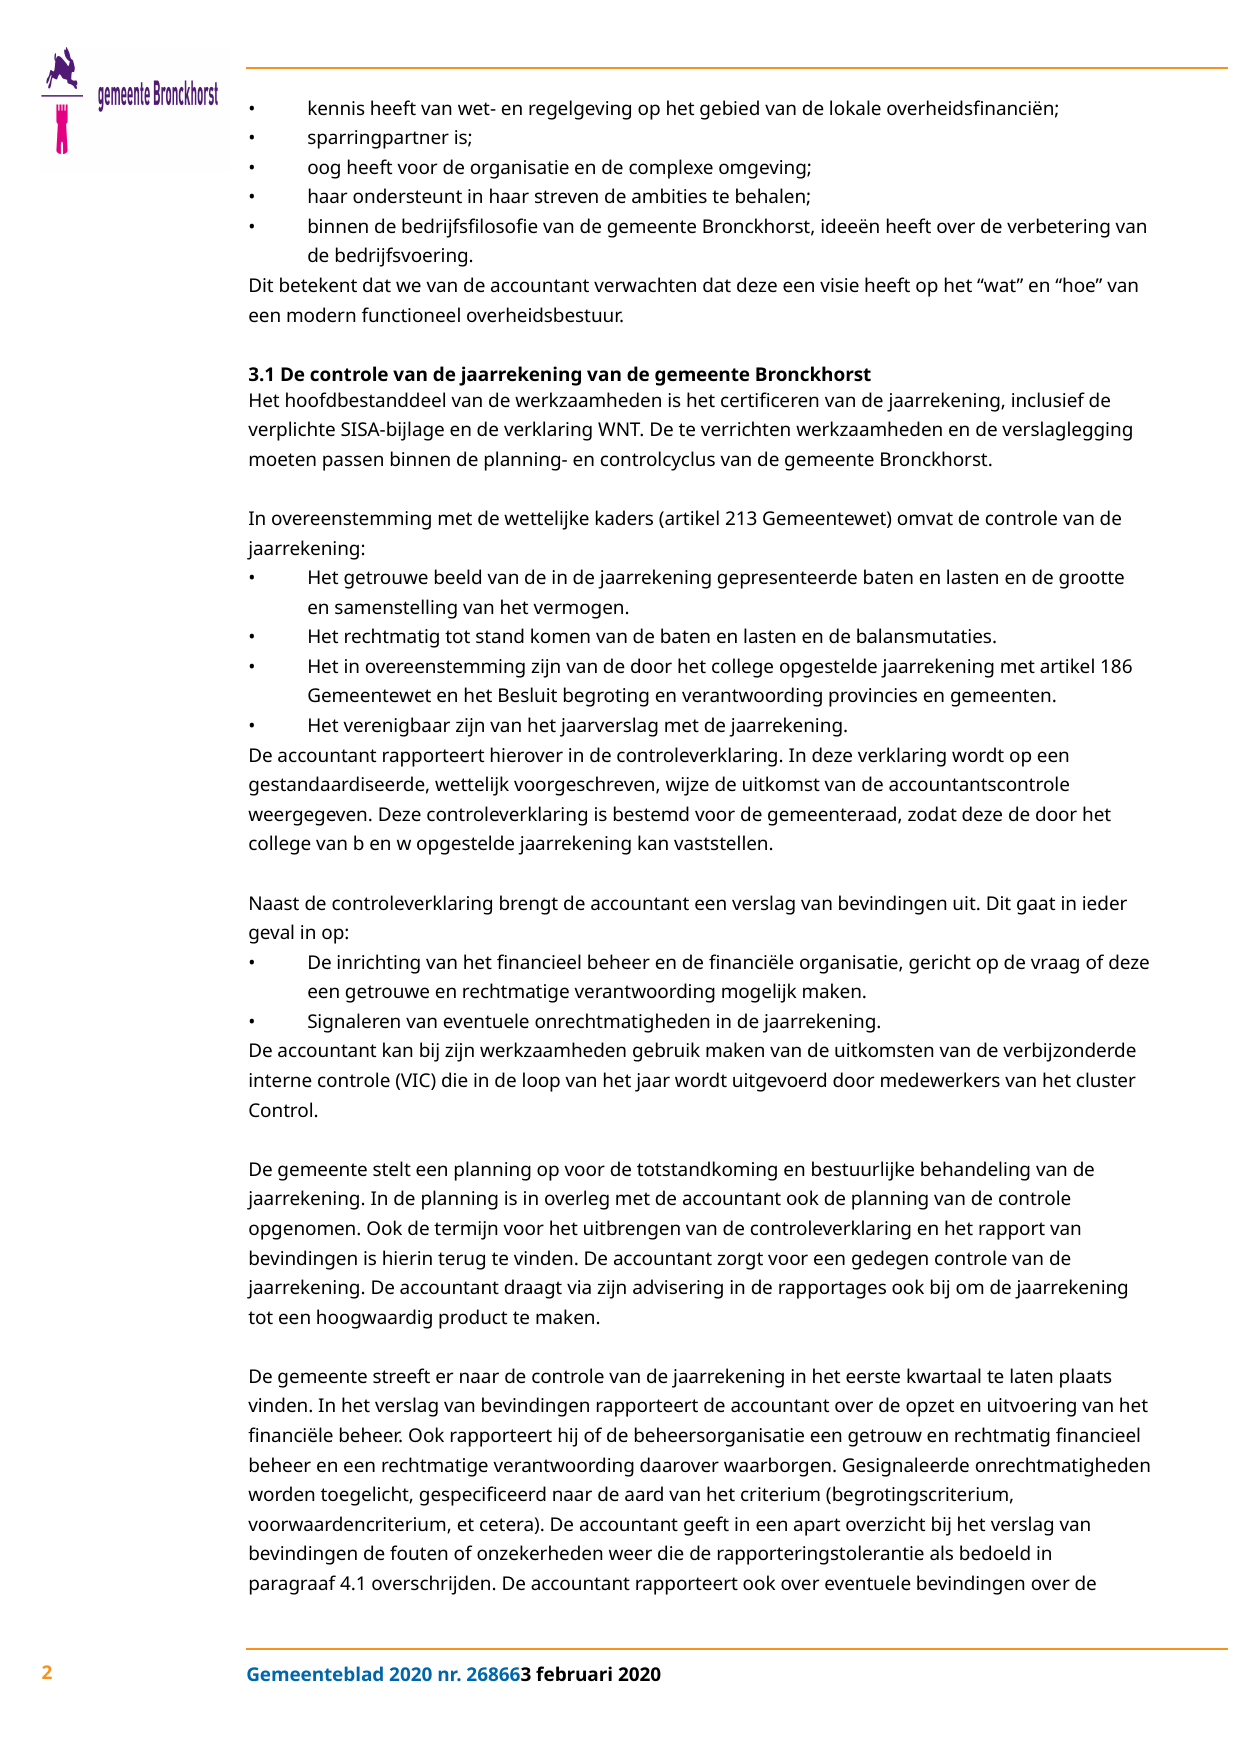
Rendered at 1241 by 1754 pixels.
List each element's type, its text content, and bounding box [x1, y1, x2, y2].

list De inrichting van het financieel beheer en de financiële organisatie, gericht op de vraag of deze een getrouwe en rechtmatige verantwoording mogelijk maken. [248, 949, 1152, 1004]
list Het verenigbaar zijn van het jaarverslag met de jaarrekening. [248, 712, 1152, 738]
text Naast de controleverklaring brengt de accountant een verslag van bevindingen uit. Dit gaat in ieder geval in op: [248, 890, 1152, 945]
text Het hoofdbestanddeel van de werkzaamheden is het certificeren van de jaarrekening, inclusief de verplichte SISA-bijlage en de verklaring WNT. De te verrichten werkzaamheden en de verslaglegging moeten passen binnen de planning- en controlcyclus van de gemeente Bronckhorst. [248, 387, 1152, 472]
text 3.1 De controle van de jaarrekening van de gemeente Bronckhorst [248, 361, 1152, 387]
text De gemeente stelt een planning op voor de totstandkoming en bestuurlijke behandeling van de jaarrekening. In de planning is in overleg met de accountant ook de planning van de controle opgenomen. Ook de termijn voor het uitbrengen van de controleverklaring en het rapport van bevindingen is hierin terug te vinden. De accountant zorgt voor een gedegen controle van de jaarrekening. De accountant draagt via zijn advisering in de rapportages ook bij om de jaarrekening tot een hoogwaardig product te maken. [248, 1156, 1152, 1329]
list kennis heeft van wet- en regelgeving op het gebied van de lokale overheidsfinanciën; [248, 95, 1152, 121]
list oog heeft voor de organisatie en de complexe omgeving; [248, 154, 1152, 180]
text In overeenstemming met de wettelijke kaders (artikel 213 Gemeentewet) omvat de controle van de jaarrekening: [248, 505, 1152, 560]
list haar ondersteunt in haar streven de ambities te behalen; [248, 183, 1152, 209]
list Het getrouwe beeld van de in de jaarrekening gepresenteerde baten en lasten en de grootte en samenstelling van het vermogen. [248, 564, 1152, 619]
list Het in overeenstemming zijn van de door het college opgestelde jaarrekening met artikel 186 Gemeentewet en het Besluit begroting en verantwoording provincies en gemeenten. [248, 653, 1152, 708]
list Signaleren van eventuele onrechtmatigheden in de jaarrekening. [248, 1008, 1152, 1034]
text De accountant kan bij zijn werkzaamheden gebruik maken van de uitkomsten van de verbijzonderde interne controle (VIC) die in de loop van het jaar wordt uitgevoerd door medewerkers van het cluster Control. [248, 1038, 1152, 1122]
text Dit betekent dat we van de accountant verwachten dat deze een visie heeft op het “wat” en “hoe” van een modern functioneel overheidsbestuur. [248, 272, 1152, 328]
picture [41, 47, 231, 172]
list binnen de bedrijfsfilosofie van de gemeente Bronckhorst, ideeën heeft over de verbetering van de bedrijfsvoering. [248, 213, 1152, 268]
text De accountant rapporteert hierover in de controleverklaring. In deze verklaring wordt op een gestandaardiseerde, wettelijk voorgeschreven, wijze de uitkomst van de accountantscontrole weergegeven. Deze controleverklaring is bestemd voor de gemeenteraad, zodat deze de door het college van b en w opgestelde jaarrekening kan vaststellen. [248, 742, 1152, 856]
list sparringpartner is; [248, 124, 1152, 150]
list Het rechtmatig tot stand komen van de baten en lasten en de balansmutaties. [248, 623, 1152, 649]
text De gemeente streeft er naar de controle van de jaarrekening in het eerste kwartaal te laten plaats vinden. In het verslag van bevindingen rapporteert de accountant over de opzet en uitvoering van het financiële beheer. Ook rapporteert hij of de beheersorganisatie een getrouw en rechtmatig financieel beheer en een rechtmatige verantwoording daarover waarborgen. Gesignaleerde onrechtmatigheden worden toegelicht, gespecificeerd naar de aard van het criterium (begrotingscriterium, voorwaardencriterium, et cetera). De accountant geeft in een apart overzicht bij het verslag van bevindingen de fouten of onzekerheden weer die de rapporteringstolerantie als bedoeld in paragraaf 4.1 overschrijden. De accountant rapporteert ook over eventuele bevindingen over de [248, 1363, 1152, 1596]
